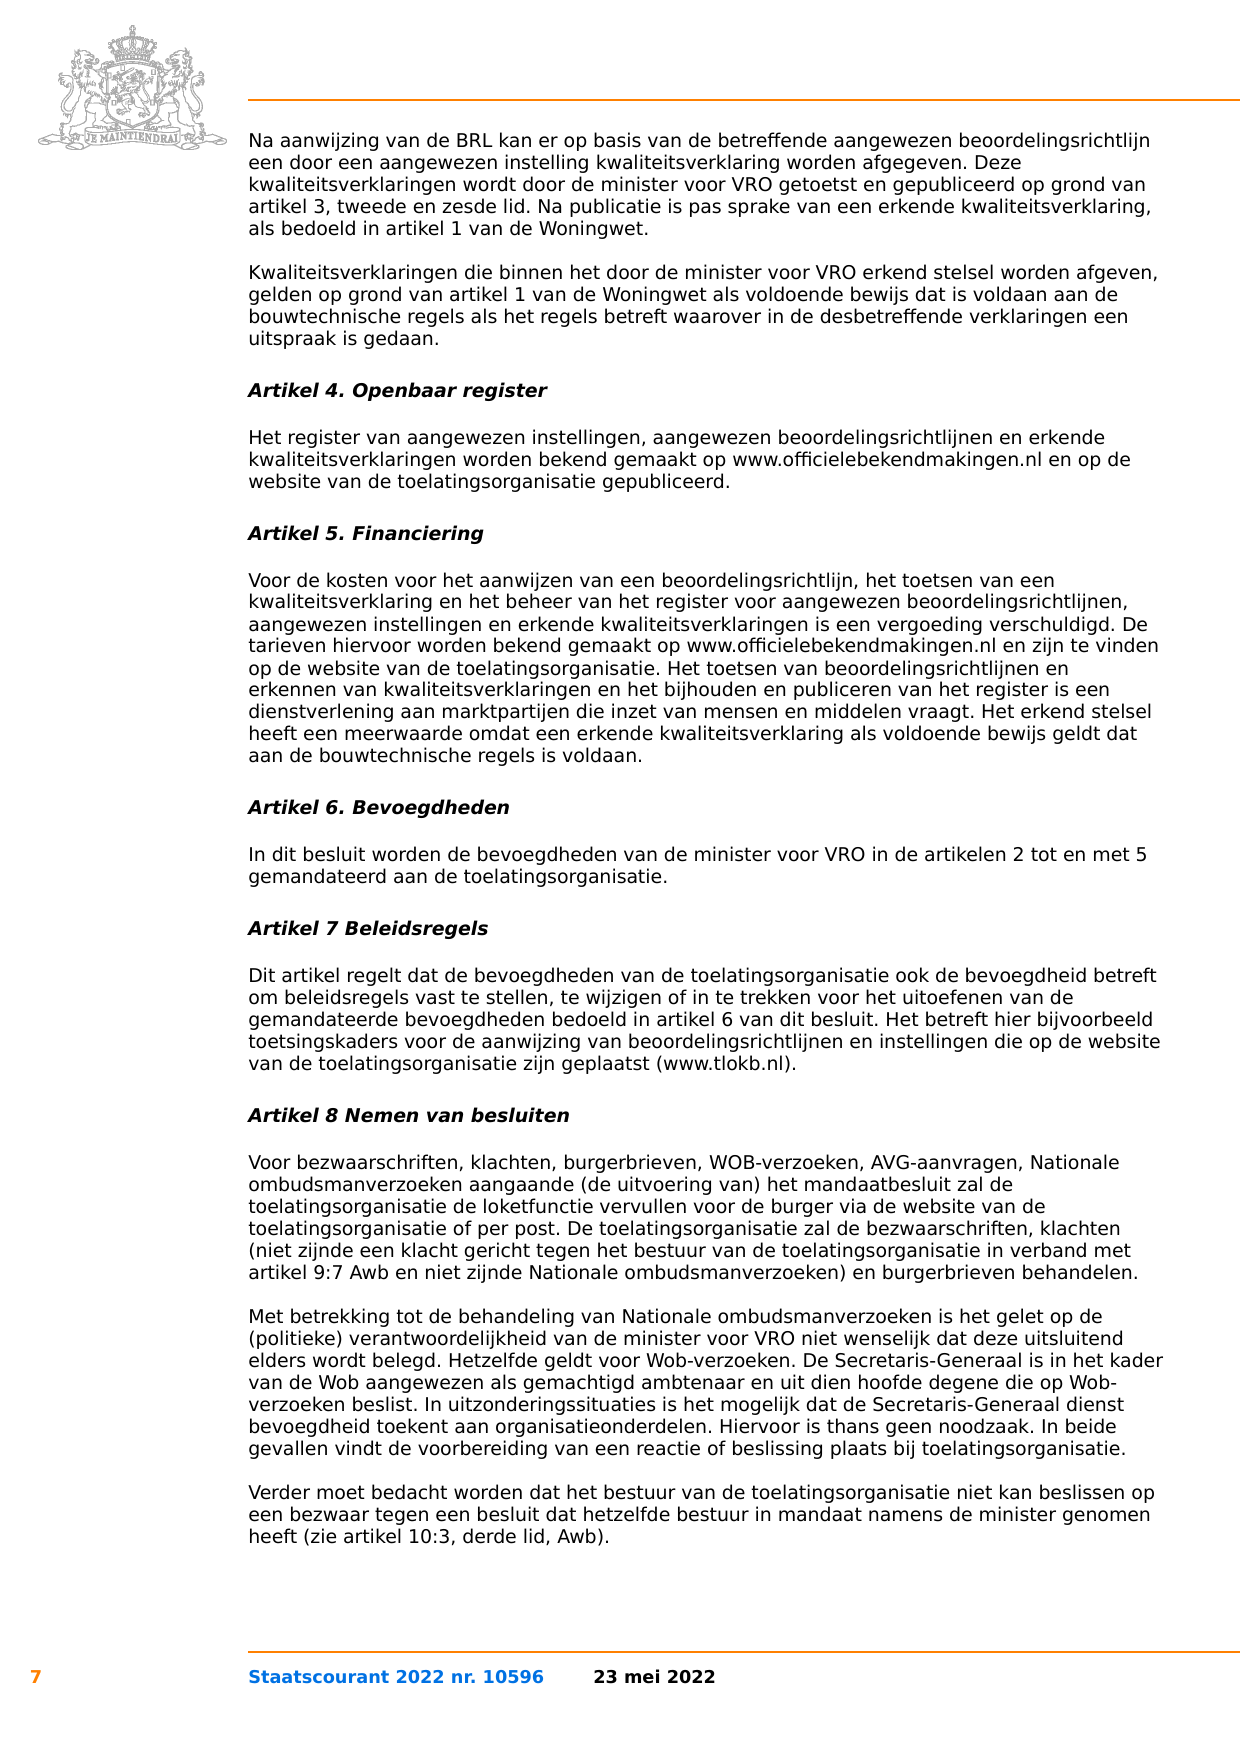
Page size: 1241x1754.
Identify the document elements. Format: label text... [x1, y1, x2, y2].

subtitle Artikel 6. Bevoegdheden [248, 797, 1163, 819]
text Dit artikel regelt dat de bevoegdheden van de toelatingsorganisatie ook de bevoegdheid betreft om beleidsregels vast te stellen, te wijzigen of in te trekken voor het uitoefenen van de gemandateerde bevoegdheden bedoeld in artikel 6 van dit besluit. Het betreft hier bijvoorbeeld toetsingskaders voor de aanwijzing van beoordelingsrichtlijnen en instellingen die op de website van de toelatingsorganisatie zijn geplaatst (www.tlokb.nl). [248, 965, 1163, 1075]
text Verder moet bedacht worden dat het bestuur van de toelatingsorganisatie niet kan beslissen op een bezwaar tegen een besluit dat hetzelfde bestuur in mandaat namens de minister genomen heeft (zie artikel 10:3, derde lid, Awb). [248, 1482, 1163, 1547]
subtitle Artikel 5. Financiering [248, 522, 1163, 544]
text Voor de kosten voor het aanwijzen van een beoordelingsrichtlijn, het toetsen van een kwaliteitsverklaring en het beheer van het register voor aangewezen beoordelingsrichtlijnen, aangewezen instellingen en erkende kwaliteitsverklaringen is een vergoeding verschuldigd. De tarieven hiervoor worden bekend gemaakt op www.officielebekendmakingen.nl en zijn te vinden op de website van de toelatingsorganisatie. Het toetsen van beoordelingsrichtlijnen en erkennen van kwaliteitsverklaringen en het bijhouden en publiceren van het register is een dienstverlening aan marktpartijen die inzet van mensen en middelen vraagt. Het erkend stelsel heeft een meerwaarde omdat een erkende kwaliteitsverklaring als voldoende bewijs geldt dat aan de bouwtechnische regels is voldaan. [248, 569, 1163, 767]
subtitle Artikel 4. Openbaar register [248, 379, 1163, 402]
text Met betrekking tot de behandeling van Nationale ombudsmanverzoeken is het gelet op de (politieke) verantwoordelijkheid van de minister voor VRO niet wenselijk dat deze uitsluitend elders wordt belegd. Hetzelfde geldt voor Wob-verzoeken. De Secretaris-Generaal is in het kader van de Wob aangewezen als gemachtigd ambtenaar en uit dien hoofde degene die op Wob-verzoeken beslist. In uitzonderingssituaties is het mogelijk dat de Secretaris-Generaal dienst bevoegdheid toekent aan organisatieonderdelen. Hiervoor is thans geen noodzaak. In beide gevallen vindt de voorbereiding van een reactie of beslissing plaats bij toelatingsorganisatie. [248, 1306, 1163, 1460]
text Na aanwijzing van de BRL kan er op basis van de betreffende aangewezen beoordelingsrichtlijn een door een aangewezen instelling kwaliteitsverklaring worden afgegeven. Deze kwaliteitsverklaringen wordt door de minister voor VRO getoetst en gepubliceerd op grond van artikel 3, tweede en zesde lid. Na publicatie is pas sprake van een erkende kwaliteitsverklaring, als bedoeld in artikel 1 van de Woningwet. [248, 130, 1163, 240]
text Kwaliteitsverklaringen die binnen het door de minister voor VRO erkend stelsel worden afgeven, gelden op grond van artikel 1 van de Woningwet als voldoende bewijs dat is voldaan aan de bouwtechnische regels als het regels betreft waarover in de desbetreffende verklaringen een uitspraak is gedaan. [248, 262, 1163, 349]
text Voor bezwaarschriften, klachten, burgerbrieven, WOB-verzoeken, AVG-aanvragen, Nationale ombudsmanverzoeken aangaande (de uitvoering van) het mandaatbesluit zal de toelatingsorganisatie de loketfunctie vervullen voor de burger via de website van de toelatingsorganisatie of per post. De toelatingsorganisatie zal de bezwaarschriften, klachten (niet zijnde een klacht gericht tegen het bestuur van de toelatingsorganisatie in verband met artikel 9:7 Awb en niet zijnde Nationale ombudsmanverzoeken) en burgerbrieven behandelen. [248, 1152, 1163, 1284]
picture [38, 25, 227, 150]
text Het register van aangewezen instellingen, aangewezen beoordelingsrichtlijnen en erkende kwaliteitsverklaringen worden bekend gemaakt op www.officielebekendmakingen.nl en op de website van de toelatingsorganisatie gepubliceerd. [248, 427, 1163, 492]
text In dit besluit worden de bevoegdheden van de minister voor VRO in de artikelen 2 tot en met 5 gemandateerd aan de toelatingsorganisatie. [248, 844, 1163, 888]
subtitle Artikel 7 Beleidsregels [248, 918, 1163, 940]
subtitle Artikel 8 Nemen van besluiten [248, 1105, 1163, 1127]
